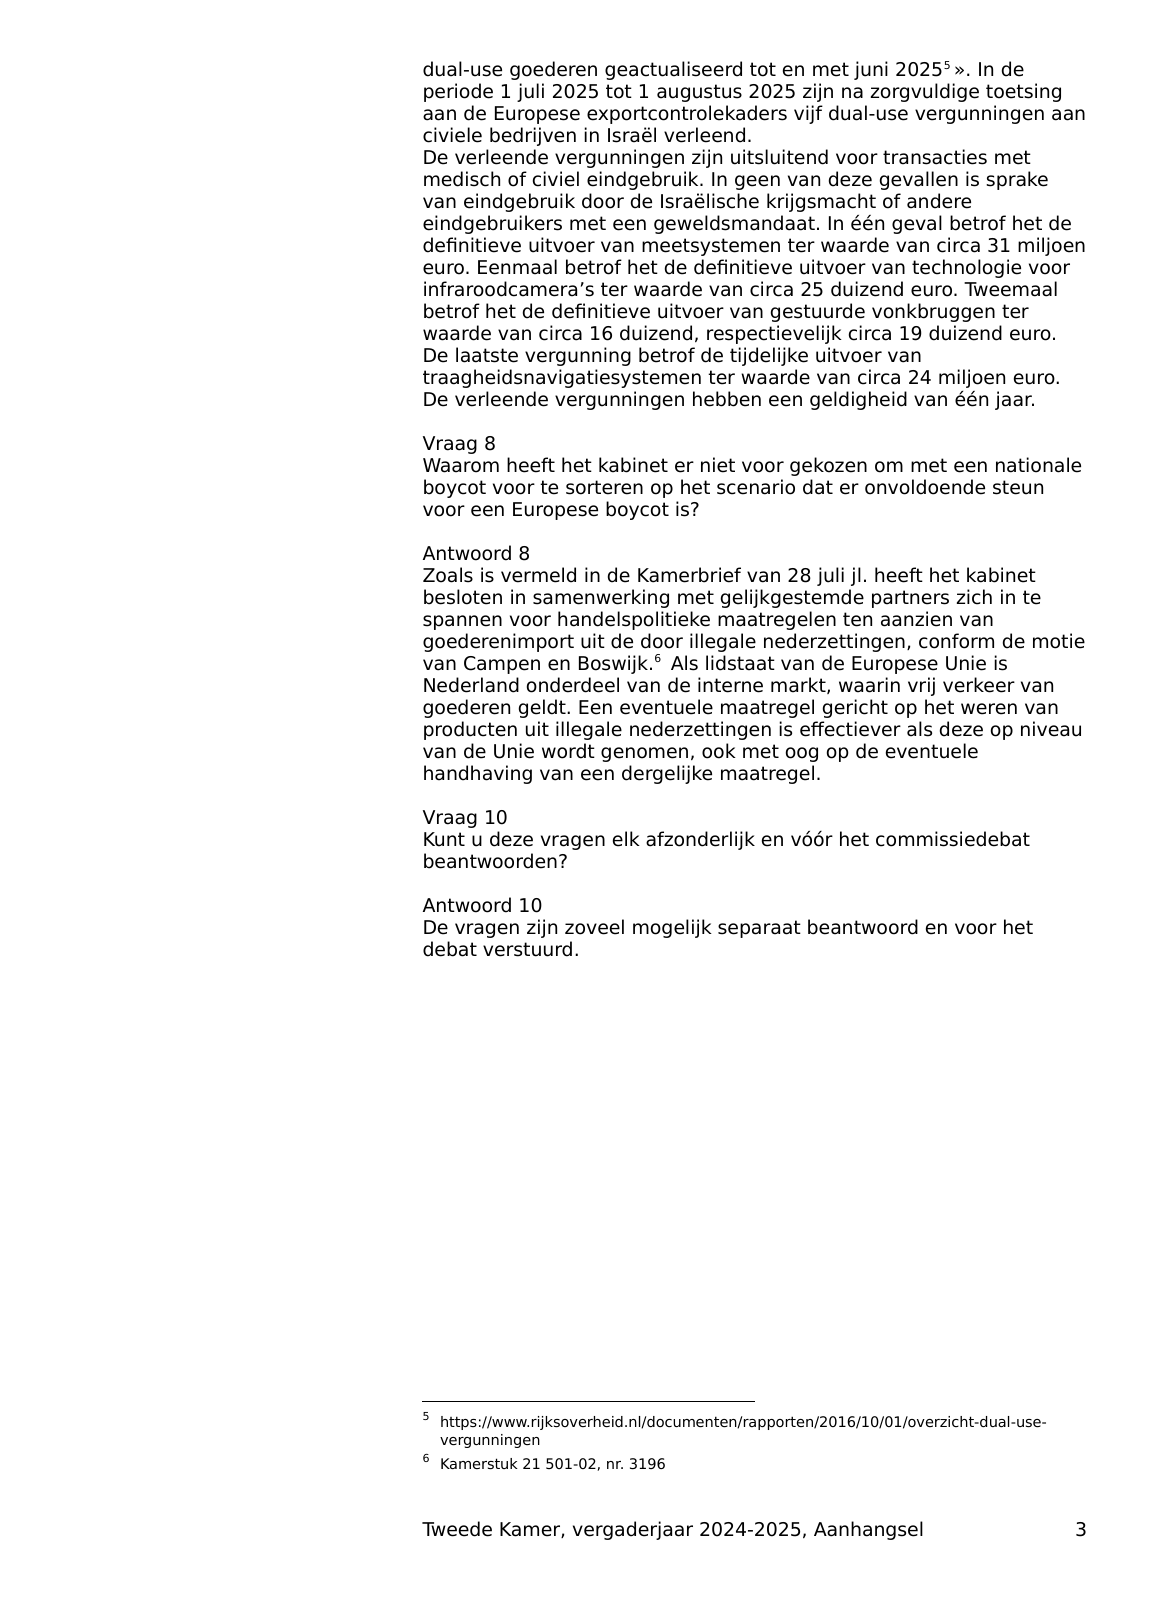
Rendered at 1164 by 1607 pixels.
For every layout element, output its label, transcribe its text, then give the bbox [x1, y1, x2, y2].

text Vraag 10 [422, 807, 1087, 829]
text Zoals is vermeld in de Kamerbrief van 28 juli jl. heeft het kabinet besloten in samenwerking met gelijkgestemde partners zich in te spannen voor handelspolitieke maatregelen ten aanzien van goederenimport uit de door illegale nederzettingen, conform de motie van Campen en Boswijk. Als lidstaat van de Europese Unie is Nederland onderdeel van de interne markt, waarin vrij verkeer van goederen geldt. Een eventuele maatregel gericht op het weren van producten uit illegale nederzettingen is effectiever als deze op niveau van de Unie wordt genomen, ook met oog op de eventuele handhaving van een dergelijke maatregel. [422, 565, 1087, 785]
text Kunt u deze vragen elk afzonderlijk en vóór het commissiedebat beantwoorden? [422, 829, 1087, 873]
text https://www.rijksoverheid.nl/documenten/rapporten/2016/10/01/overzicht-dual-use-vergunningen [422, 1410, 1087, 1449]
text Waarom heeft het kabinet er niet voor gekozen om met een nationale boycot voor te sorteren op het scenario dat er onvoldoende steun voor een Europese boycot is? [422, 455, 1087, 521]
text Vraag 8 [422, 433, 1087, 455]
text dual-use goederen geactualiseerd tot en met juni 2025». In de periode 1 juli 2025 tot 1 augustus 2025 zijn na zorgvuldige toetsing aan de Europese exportcontrolekaders vijf dual-use vergunningen aan civiele bedrijven in Israël verleend. [422, 59, 1087, 147]
text De vragen zijn zoveel mogelijk separaat beantwoord en voor het debat verstuurd. [422, 917, 1087, 961]
text Antwoord 10 [422, 895, 1087, 917]
text Kamerstuk 21 501-02, nr. 3196 [422, 1452, 1087, 1474]
text De verleende vergunningen zijn uitsluitend voor transacties met medisch of civiel eindgebruik. In geen van deze gevallen is sprake van eindgebruik door de Israëlische krijgsmacht of andere eindgebruikers met een geweldsmandaat. In één geval betrof het de definitieve uitvoer van meetsystemen ter waarde van circa 31 miljoen euro. Eenmaal betrof het de definitieve uitvoer van technologie voor infraroodcamera’s ter waarde van circa 25 duizend euro. Tweemaal betrof het de definitieve uitvoer van gestuurde vonkbruggen ter waarde van circa 16 duizend, respectievelijk circa 19 duizend euro. De laatste vergunning betrof de tijdelijke uitvoer van traagheidsnavigatiesystemen ter waarde van circa 24 miljoen euro. De verleende vergunningen hebben een geldigheid van één jaar. [422, 147, 1087, 411]
text Antwoord 8 [422, 543, 1087, 565]
